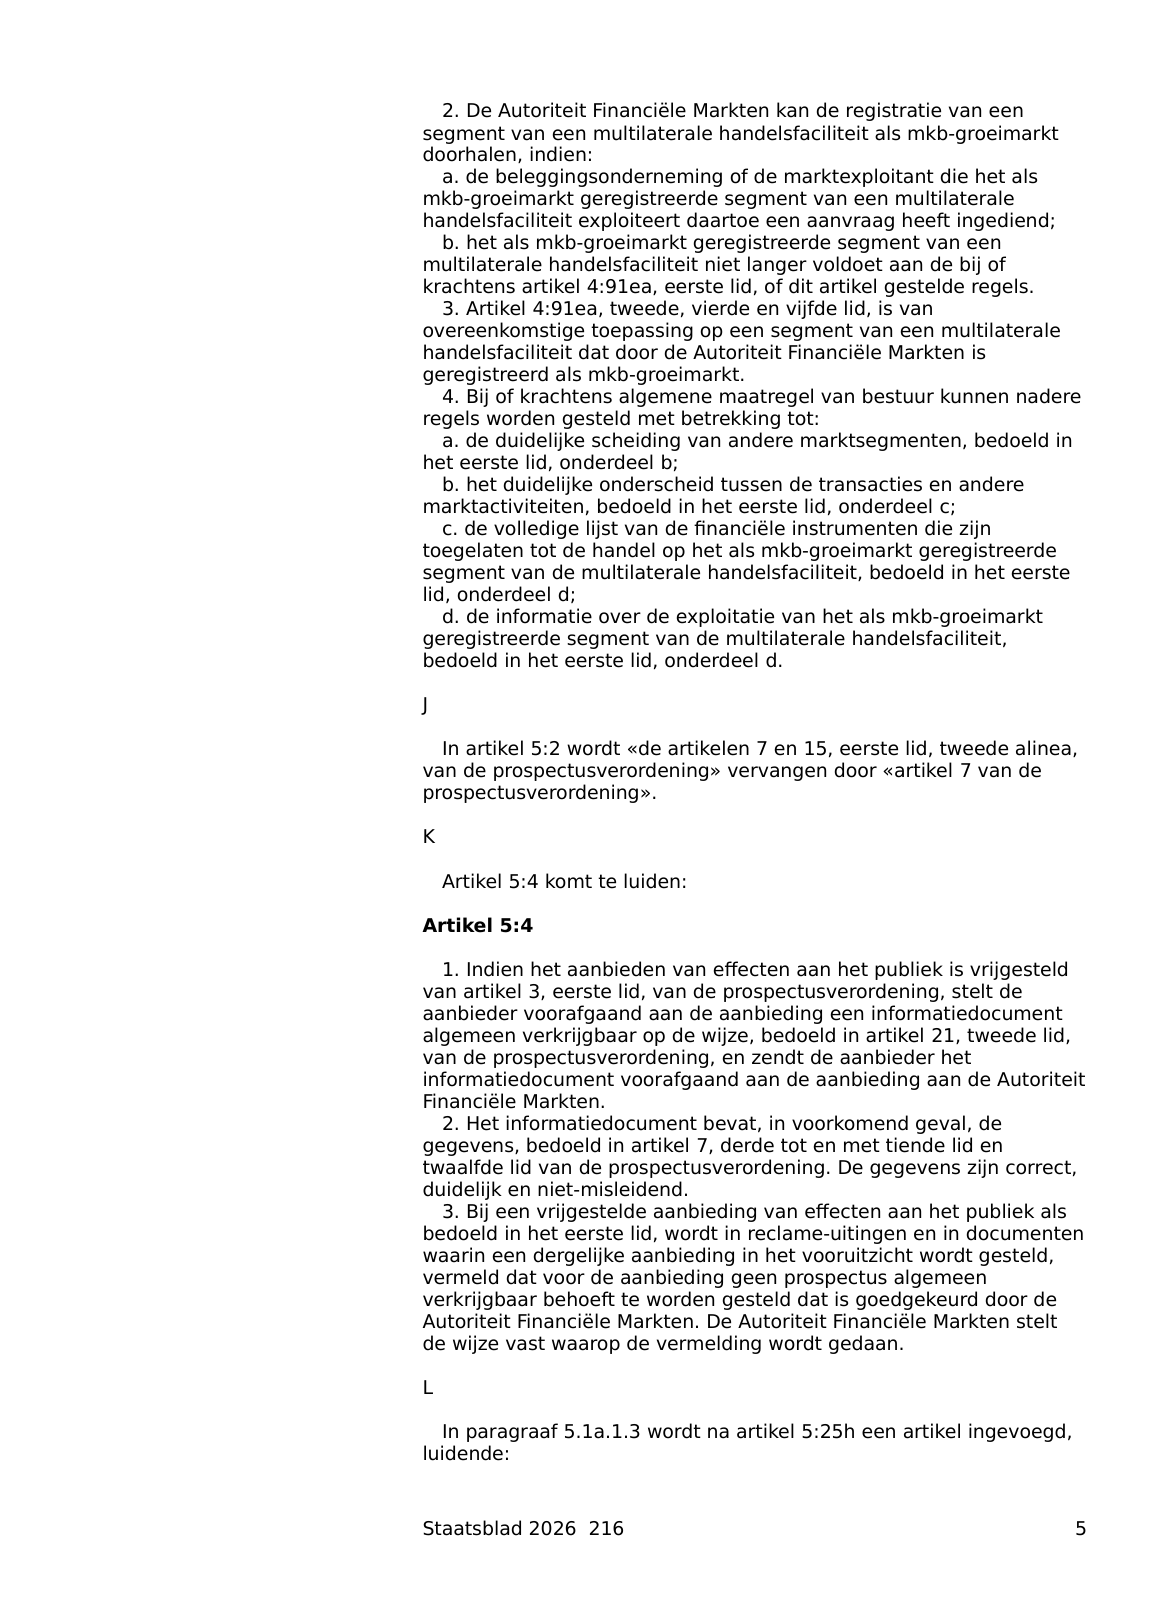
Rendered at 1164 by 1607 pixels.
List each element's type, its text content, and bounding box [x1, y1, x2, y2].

text 3. Artikel 4:91ea, tweede, vierde en vijfde lid, is van overeenkomstige toepassing op een segment van een multilaterale handelsfaciliteit dat door de Autoriteit Financiële Markten is geregistreerd als mkb-groeimarkt. [422, 298, 1087, 386]
text 2. De Autoriteit Financiële Markten kan de registratie van een segment van een multilaterale handelsfaciliteit als mkb-groeimarkt doorhalen, indien: [422, 100, 1087, 166]
text c. de volledige lijst van de financiële instrumenten die zijn toegelaten tot de handel op het als mkb-groeimarkt geregistreerde segment van de multilaterale handelsfaciliteit, bedoeld in het eerste lid, onderdeel d; [422, 518, 1087, 606]
text In paragraaf 5.1a.1.3 wordt na artikel 5:25h een artikel ingevoegd, luidende: [422, 1421, 1087, 1465]
text a. de beleggingsonderneming of de marktexploitant die het als mkb-groeimarkt geregistreerde segment van een multilaterale handelsfaciliteit exploiteert daartoe een aanvraag heeft ingediend; [422, 166, 1087, 232]
text 3. Bij een vrijgestelde aanbieding van effecten aan het publiek als bedoeld in het eerste lid, wordt in reclame-uitingen en in documenten waarin een dergelijke aanbieding in het vooruitzicht wordt gesteld, vermeld dat voor de aanbieding geen prospectus algemeen verkrijgbaar behoeft te worden gesteld dat is goedgekeurd door de Autoriteit Financiële Markten. De Autoriteit Financiële Markten stelt de wijze vast waarop de vermelding wordt gedaan. [422, 1201, 1087, 1354]
text K [422, 826, 1087, 848]
text Artikel 5:4 komt te luiden: [422, 871, 1087, 892]
text In artikel 5:2 wordt «de artikelen 7 en 15, eerste lid, tweede alinea, van de prospectusverordening» vervangen door «artikel 7 van de prospectusverordening». [422, 738, 1087, 804]
text 1. Indien het aanbieden van effecten aan het publiek is vrijgesteld van artikel 3, eerste lid, van de prospectusverordening, stelt de aanbieder voorafgaand aan de aanbieding een informatiedocument algemeen verkrijgbaar op de wijze, bedoeld in artikel 21, tweede lid, van de prospectusverordening, en zendt de aanbieder het informatiedocument voorafgaand aan de aanbieding aan de Autoriteit Financiële Markten. [422, 959, 1087, 1113]
text 2. Het informatiedocument bevat, in voorkomend geval, de gegevens, bedoeld in artikel 7, derde tot en met tiende lid en twaalfde lid van de prospectusverordening. De gegevens zijn correct, duidelijk en niet-misleidend. [422, 1113, 1087, 1201]
text 4. Bij of krachtens algemene maatregel van bestuur kunnen nadere regels worden gesteld met betrekking tot: [422, 386, 1087, 430]
text a. de duidelijke scheiding van andere marktsegmenten, bedoeld in het eerste lid, onderdeel b; [422, 430, 1087, 474]
text J [422, 694, 1087, 716]
text b. het als mkb-groeimarkt geregistreerde segment van een multilaterale handelsfaciliteit niet langer voldoet aan de bij of krachtens artikel 4:91ea, eerste lid, of dit artikel gestelde regels. [422, 232, 1087, 298]
text d. de informatie over de exploitatie van het als mkb-groeimarkt geregistreerde segment van de multilaterale handelsfaciliteit, bedoeld in het eerste lid, onderdeel d. [422, 606, 1087, 672]
subtitle Artikel 5:4 [422, 915, 1087, 937]
text L [422, 1377, 1087, 1399]
text b. het duidelijke onderscheid tussen de transacties en andere marktactiviteiten, bedoeld in het eerste lid, onderdeel c; [422, 474, 1087, 518]
